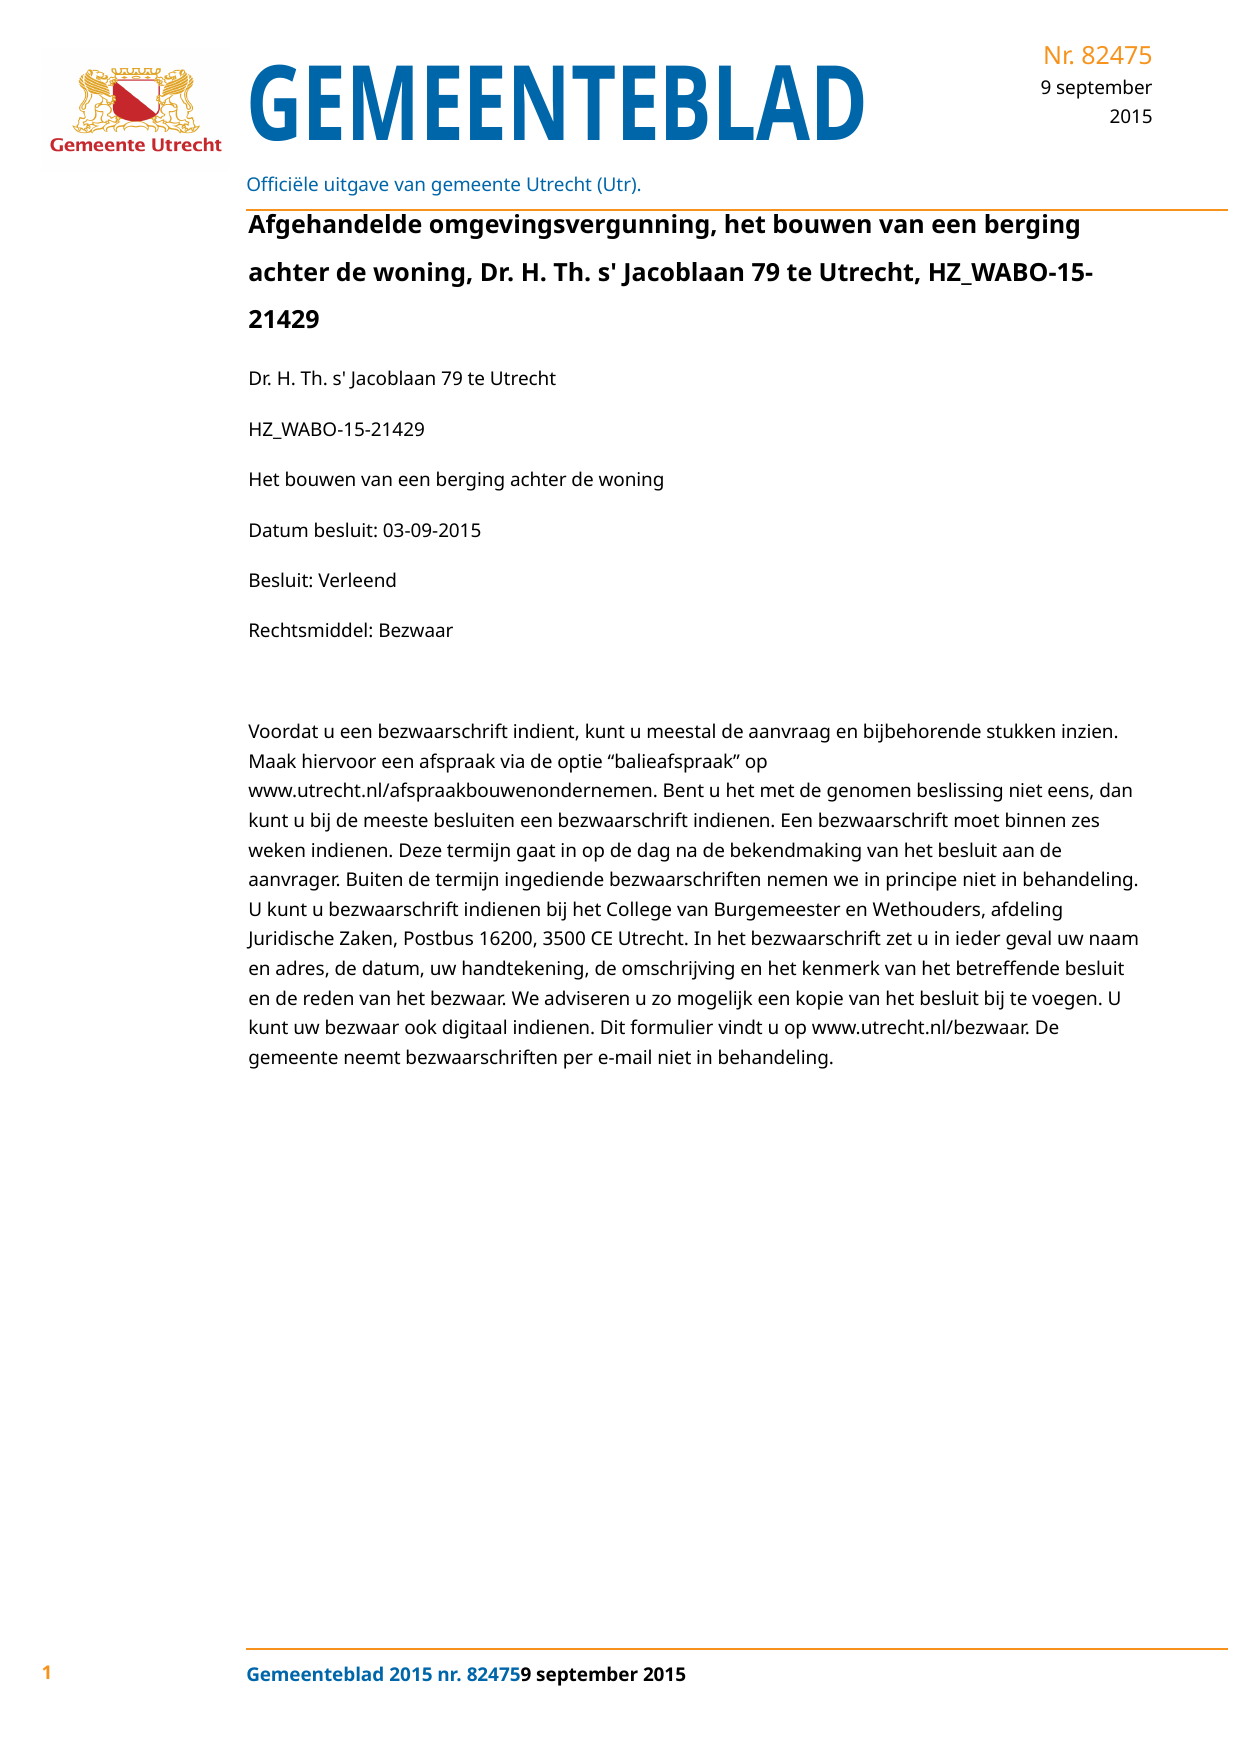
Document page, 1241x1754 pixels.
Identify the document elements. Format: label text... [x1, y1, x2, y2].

text Afgehandelde omgevingsvergunning, het bouwen van een berging achter de woning, Dr. H. Th. s' Jacoblaan 79 te Utrecht, HZ_WABO-15-21429 [248, 211, 1152, 336]
text Voordat u een bezwaarschrift indient, kunt u meestal de aanvraag en bijbehorende stukken inzien. Maak hiervoor een afspraak via de optie “balieafspraak” op www.utrecht.nl/afspraakbouwenondernemen. Bent u het met de genomen beslissing niet eens, dan kunt u bij de meeste besluiten een bezwaarschrift indienen. Een bezwaarschrift moet binnen zes weken indienen. Deze termijn gaat in op de dag na de bekendmaking van het besluit aan de aanvrager. Buiten de termijn ingediende bezwaarschriften nemen we in principe niet in behandeling. U kunt u bezwaarschrift indienen bij het College van Burgemeester en Wethouders, afdeling Juridische Zaken, Postbus 16200, 3500 CE Utrecht. In het bezwaarschrift zet u in ieder geval uw naam en adres, de datum, uw handtekening, de omschrijving en het kenmerk van het betreffende besluit en de reden van het bezwaar. We adviseren u zo mogelijk een kopie van het besluit bij te voegen. U kunt uw bezwaar ook digitaal indienen. Dit formulier vindt u op www.utrecht.nl/bezwaar. De gemeente neemt bezwaarschriften per e-mail niet in behandeling. [248, 718, 1152, 1069]
text Het bouwen van een berging achter de woning [248, 466, 1152, 492]
text Dr. H. Th. s' Jacoblaan 79 te Utrecht [248, 366, 1152, 391]
picture [41, 47, 231, 172]
text HZ_WABO-15-21429 [248, 416, 1152, 442]
text Datum besluit: 03-09-2015 [248, 517, 1152, 542]
text Rechtsmiddel: Bezwaar [248, 618, 1152, 643]
text Besluit: Verleend [248, 567, 1152, 593]
